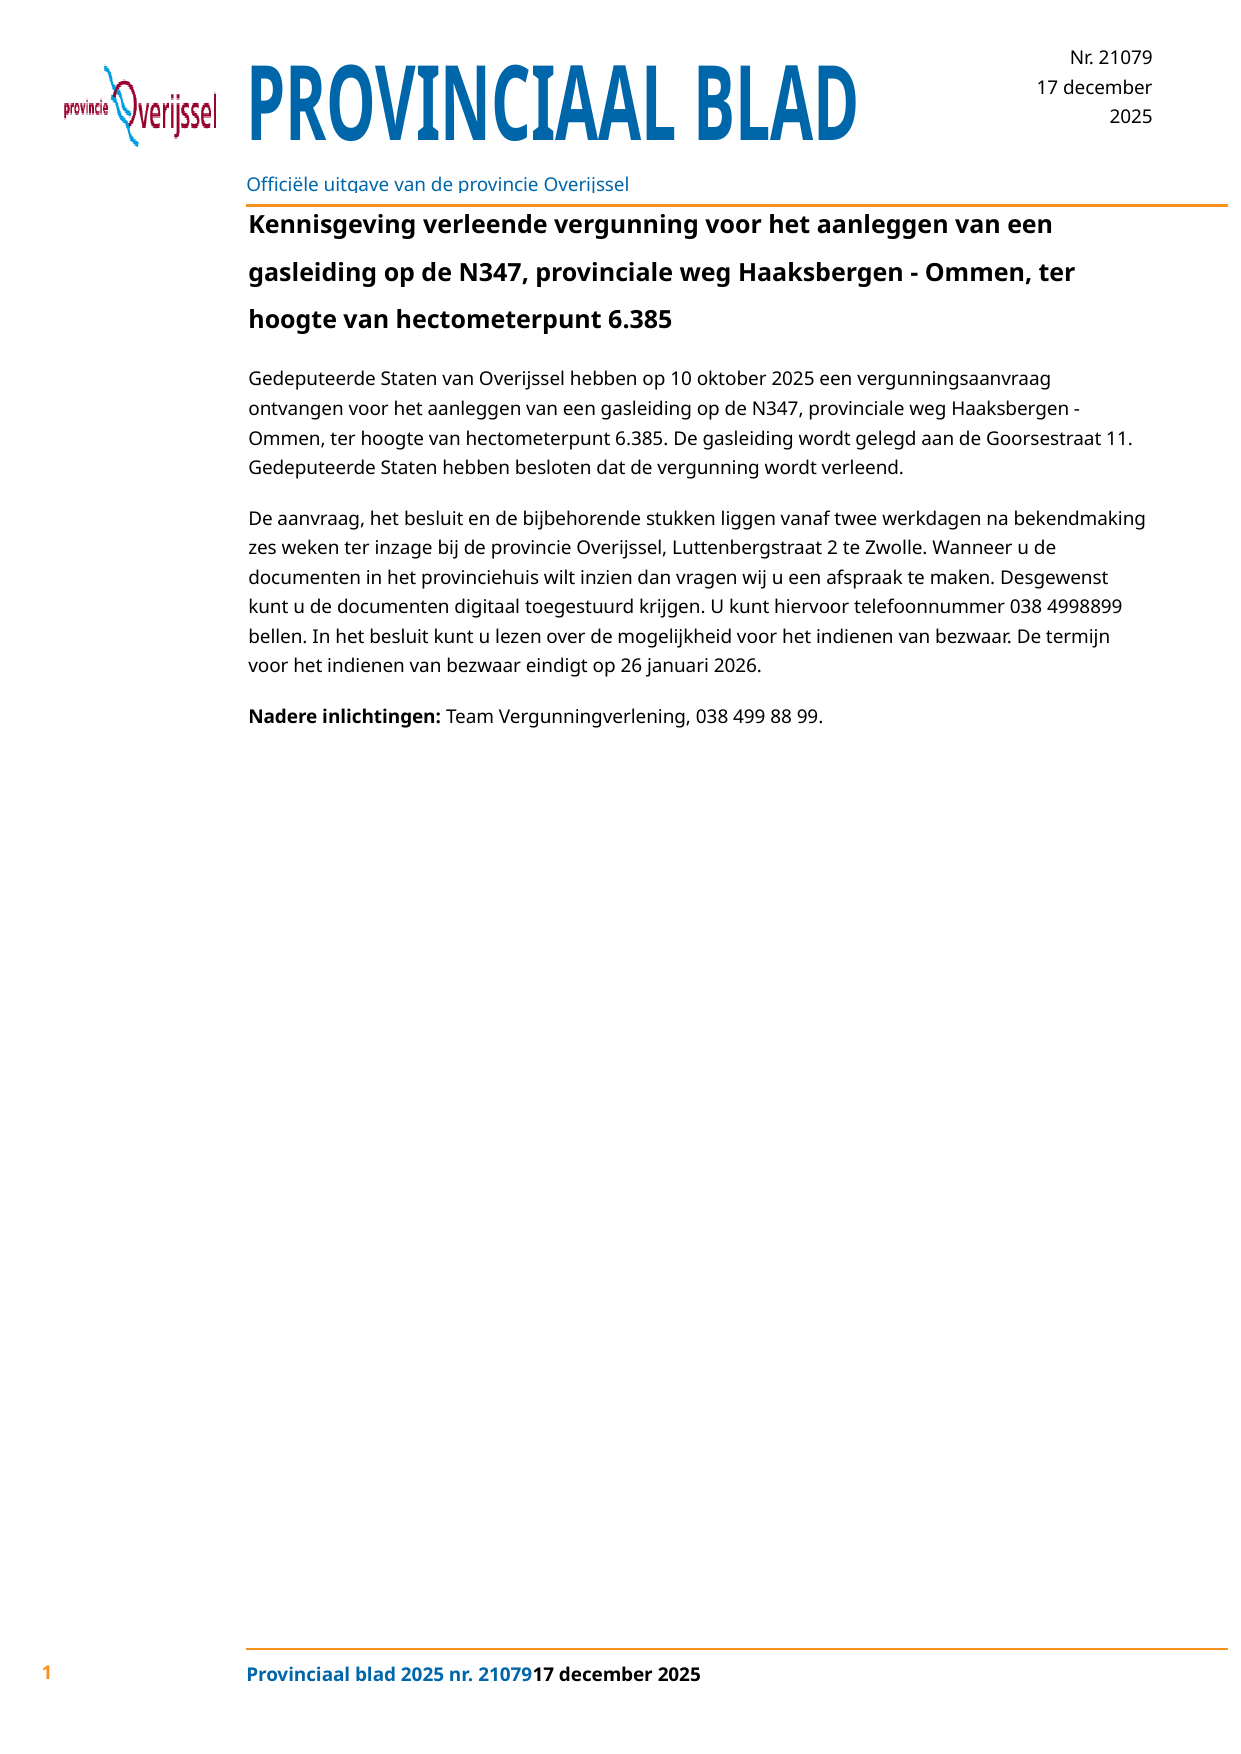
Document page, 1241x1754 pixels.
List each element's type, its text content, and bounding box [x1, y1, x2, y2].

picture [41, 47, 231, 172]
text De aanvraag, het besluit en de bijbehorende stukken liggen vanaf twee werkdagen na bekendmaking zes weken ter inzage bij de provincie Overijssel, Luttenbergstraat 2 te Zwolle. Wanneer u de documenten in het provinciehuis wilt inzien dan vragen wij u een afspraak te maken. Desgewenst kunt u de documenten digitaal toegestuurd krijgen. U kunt hiervoor telefoonnummer 038 4998899 bellen. In het besluit kunt u lezen over de mogelijkheid voor het indienen van bezwaar. De termijn voor het indienen van bezwaar eindigt op 26 januari 2026. [248, 505, 1152, 678]
text Gedeputeerde Staten van Overijssel hebben op 10 oktober 2025 een vergunningsaanvraag ontvangen voor het aanleggen van een gasleiding op de N347, provinciale weg Haaksbergen - Ommen, ter hoogte van hectometerpunt 6.385. De gasleiding wordt gelegd aan de Goorsestraat 11. Gedeputeerde Staten hebben besloten dat de vergunning wordt verleend. [248, 366, 1152, 480]
text Kennisgeving verleende vergunning voor het aanleggen van een gasleiding op de N347, provinciale weg Haaksbergen - Ommen, ter hoogte van hectometerpunt 6.385 [248, 207, 1152, 336]
text Nadere inlichtingen: Team Vergunningverlening, 038 499 88 99. [248, 703, 1152, 729]
